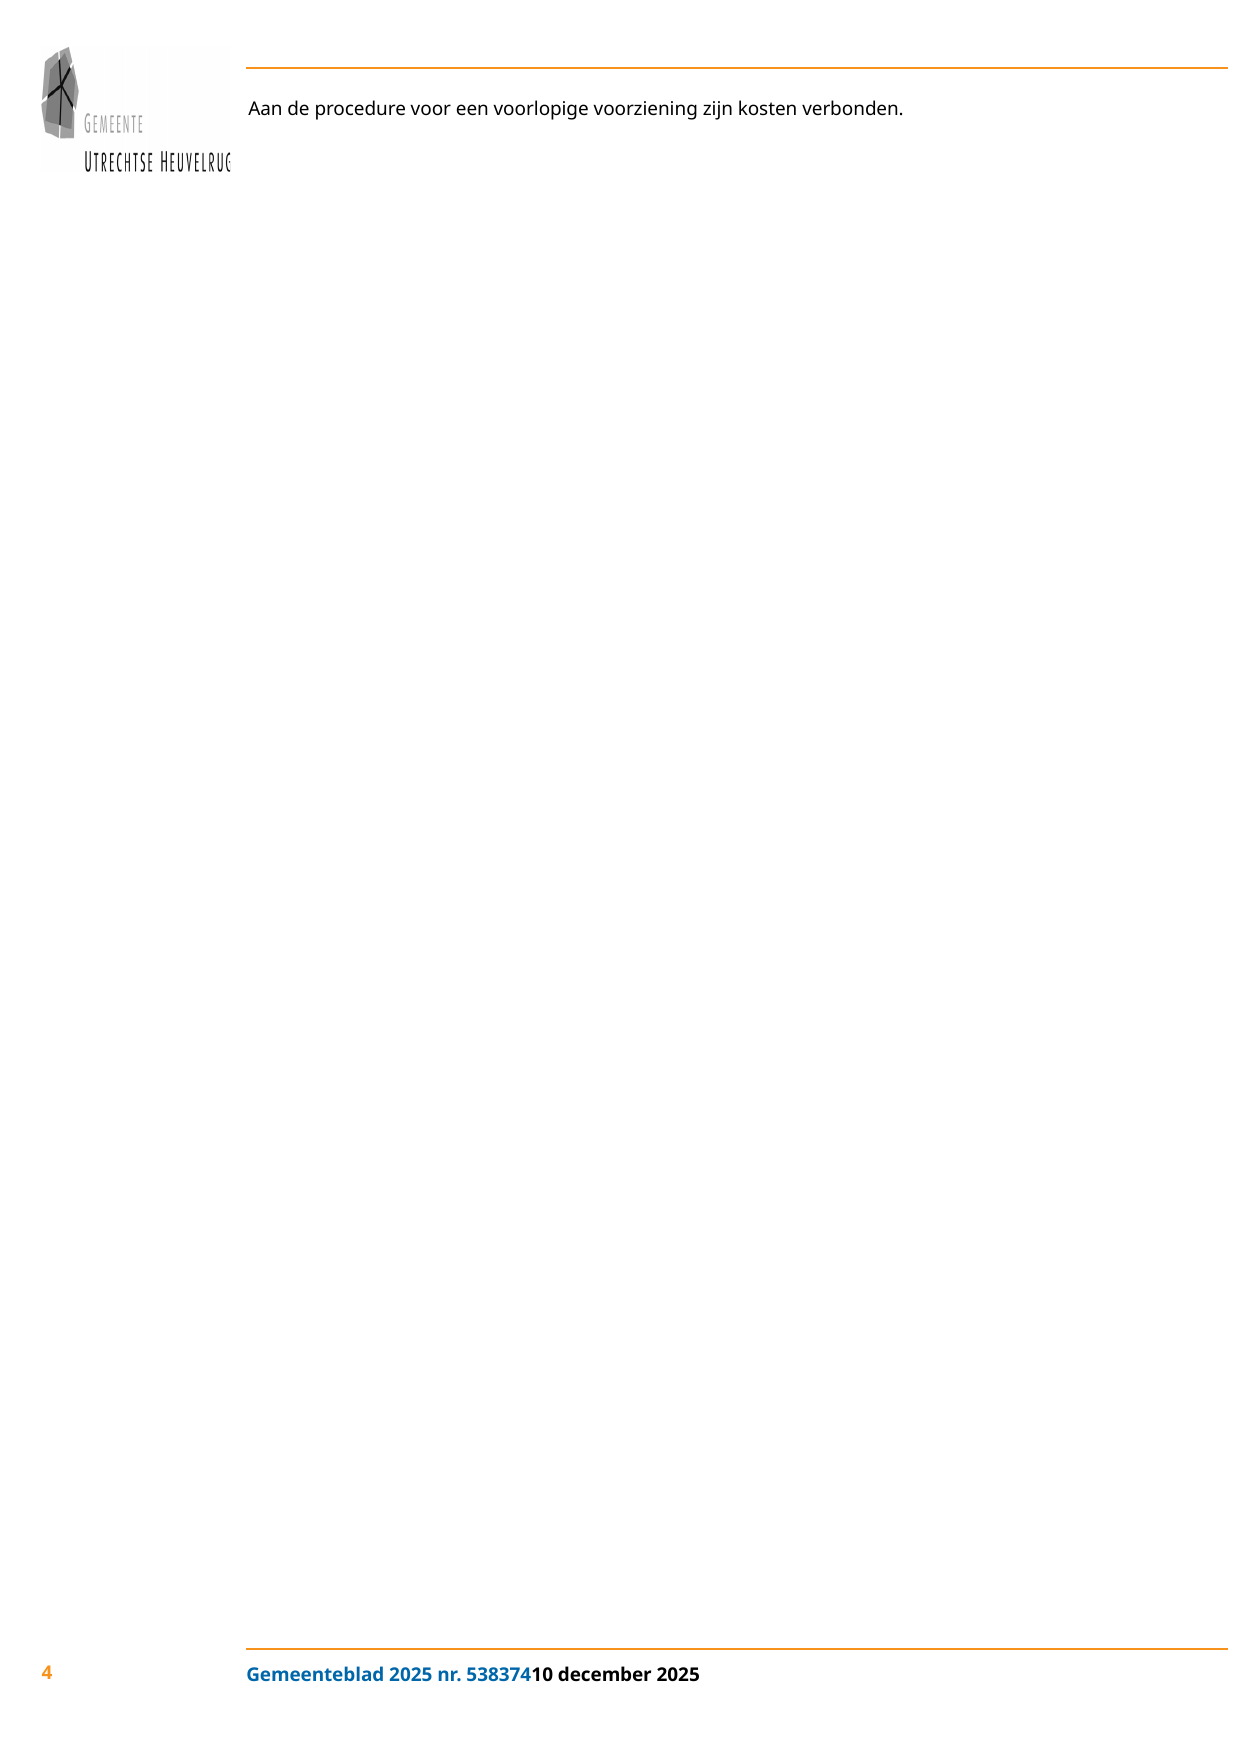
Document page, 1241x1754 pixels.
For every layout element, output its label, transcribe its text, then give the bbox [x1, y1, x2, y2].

picture [41, 47, 231, 172]
text Aan de procedure voor een voorlopige voorziening zijn kosten verbonden. [248, 95, 1152, 121]
